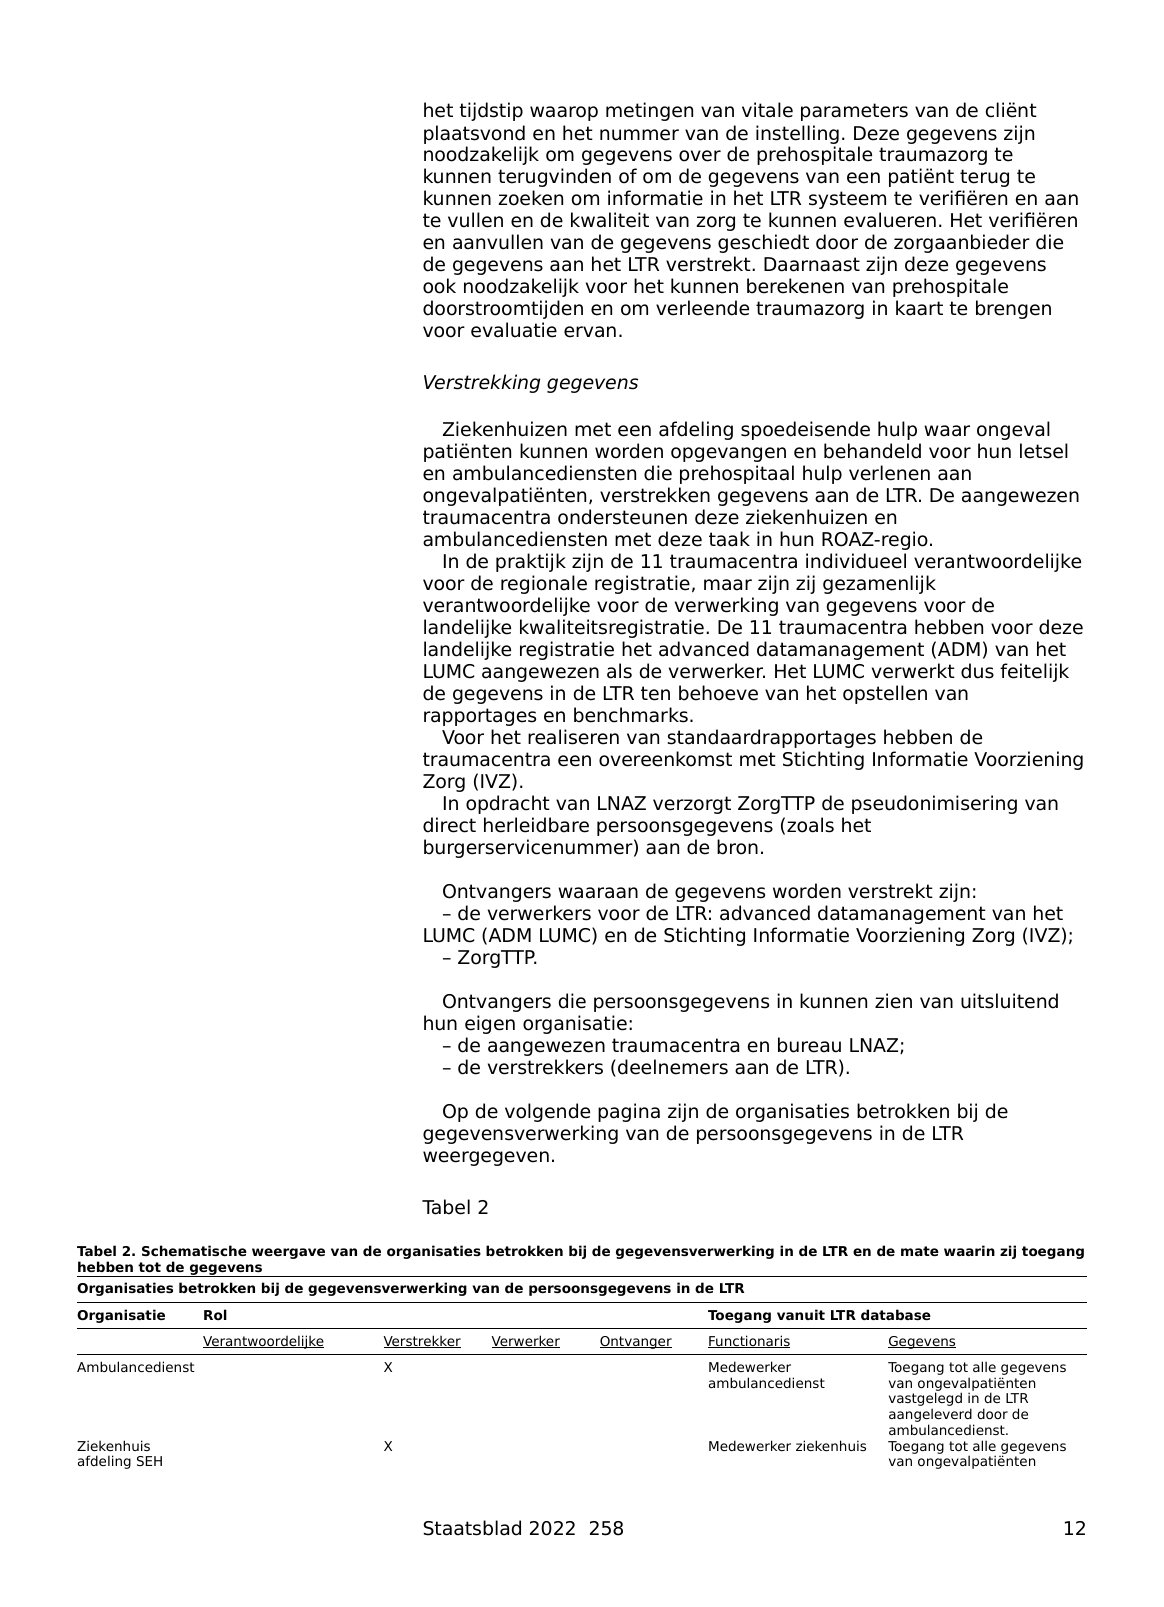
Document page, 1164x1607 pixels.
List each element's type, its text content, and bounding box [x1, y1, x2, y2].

table_cell Medewerker ziekenhuis [702, 1438, 882, 1470]
table_cell Verwerker [485, 1329, 594, 1354]
table_cell Medewerker ambulancedienst [702, 1355, 882, 1438]
text – de aangewezen traumacentra en bureau LNAZ; [422, 1035, 1087, 1057]
table_cell Toegang tot alle gegevens van ongevalpatiënten vastgelegd in de LTR aangeleverd door de ambulancedienst. [882, 1355, 1087, 1438]
text – de verwerkers voor de LTR: advanced datamanagement van het LUMC (ADM LUMC) en de Stichting Informatie Voorziening Zorg (IVZ); [422, 903, 1087, 947]
table_cell [197, 1438, 377, 1470]
text Ziekenhuizen met een afdeling spoedeisende hulp waar ongeval patiënten kunnen worden opgevangen en behandeld voor hun letsel en ambulancediensten die prehospitaal hulp verlenen aan ongevalpatiënten, verstrekken gegevens aan de LTR. De aangewezen traumacentra ondersteunen deze ziekenhuizen en ambulancediensten met deze taak in hun ROAZ-regio. [422, 419, 1087, 551]
table_cell Functionaris [702, 1329, 882, 1354]
text In de praktijk zijn de 11 traumacentra individueel verantwoordelijke voor de regionale registratie, maar zijn zij gezamenlijk verantwoordelijke voor de verwerking van gegevens voor de landelijke kwaliteitsregistratie. De 11 traumacentra hebben voor deze landelijke registratie het advanced datamanagement (ADM) van het LUMC aangewezen als de verwerker. Het LUMC verwerkt dus feitelijk de gegevens in de LTR ten behoeve van het opstellen van rapportages en benchmarks. [422, 551, 1087, 727]
table_cell Gegevens [882, 1329, 1087, 1354]
table_cell Toegang tot alle gegevens van ongevalpatiënten [882, 1438, 1087, 1470]
table_cell [485, 1355, 594, 1438]
table_cell [197, 1355, 377, 1438]
table_cell [77, 1329, 197, 1354]
table_cell [485, 1438, 594, 1470]
table_cell [594, 1438, 702, 1470]
table_cell Ambulancedienst [77, 1355, 197, 1438]
text – ZorgTTP. [422, 947, 1087, 969]
table_cell Rol [197, 1303, 702, 1328]
table_cell Organisatie [77, 1303, 197, 1328]
table_cell X [377, 1438, 485, 1470]
table_cell Organisaties betrokken bij de gegevensverwerking van de persoonsgegevens in de LTR [77, 1277, 1087, 1302]
text Op de volgende pagina zijn de organisaties betrokken bij de gegevensverwerking van de persoonsgegevens in de LTR weergegeven. [422, 1101, 1087, 1167]
table_cell Ontvanger [594, 1329, 702, 1354]
text In opdracht van LNAZ verzorgt ZorgTTP de pseudonimisering van direct herleidbare persoonsgegevens (zoals het burgerservicenummer) aan de bron. [422, 793, 1087, 859]
text Ontvangers die persoonsgegevens in kunnen zien van uitsluitend hun eigen organisatie: [422, 991, 1087, 1035]
subtitle Verstrekking gegevens [422, 372, 1087, 394]
text Ontvangers waaraan de gegevens worden verstrekt zijn: [422, 881, 1087, 903]
table_header Tabel 2. Schematische weergave van de organisaties betrokken bij de gegevensverwerking in de LTR en de mate waarin zij toegang hebben tot de gegevens [77, 1244, 1087, 1276]
table_cell Verstrekker [377, 1329, 485, 1354]
table_cell Verantwoordelijke [197, 1329, 377, 1354]
table_cell [594, 1355, 702, 1438]
table_cell Toegang vanuit LTR database [702, 1303, 1087, 1328]
text het tijdstip waarop metingen van vitale parameters van de cliënt plaatsvond en het nummer van de instelling. Deze gegevens zijn noodzakelijk om gegevens over de prehospitale traumazorg te kunnen terugvinden of om de gegevens van een patiënt terug te kunnen zoeken om informatie in het LTR systeem te verifiëren en aan te vullen en de kwaliteit van zorg te kunnen evalueren. Het verifiëren en aanvullen van de gegevens geschiedt door de zorgaanbieder die de gegevens aan het LTR verstrekt. Daarnaast zijn deze gegevens ook noodzakelijk voor het kunnen berekenen van prehospitale doorstroomtijden en om verleende traumazorg in kaart te brengen voor evaluatie ervan. [422, 100, 1087, 342]
table_cell Ziekenhuis afdeling SEH [77, 1438, 197, 1470]
text Voor het realiseren van standaardrapportages hebben de traumacentra een overeenkomst met Stichting Informatie Voorziening Zorg (IVZ). [422, 727, 1087, 793]
subtitle Tabel 2 [422, 1197, 1087, 1219]
text – de verstrekkers (deelnemers aan de LTR). [422, 1057, 1087, 1079]
table_cell X [377, 1355, 485, 1438]
